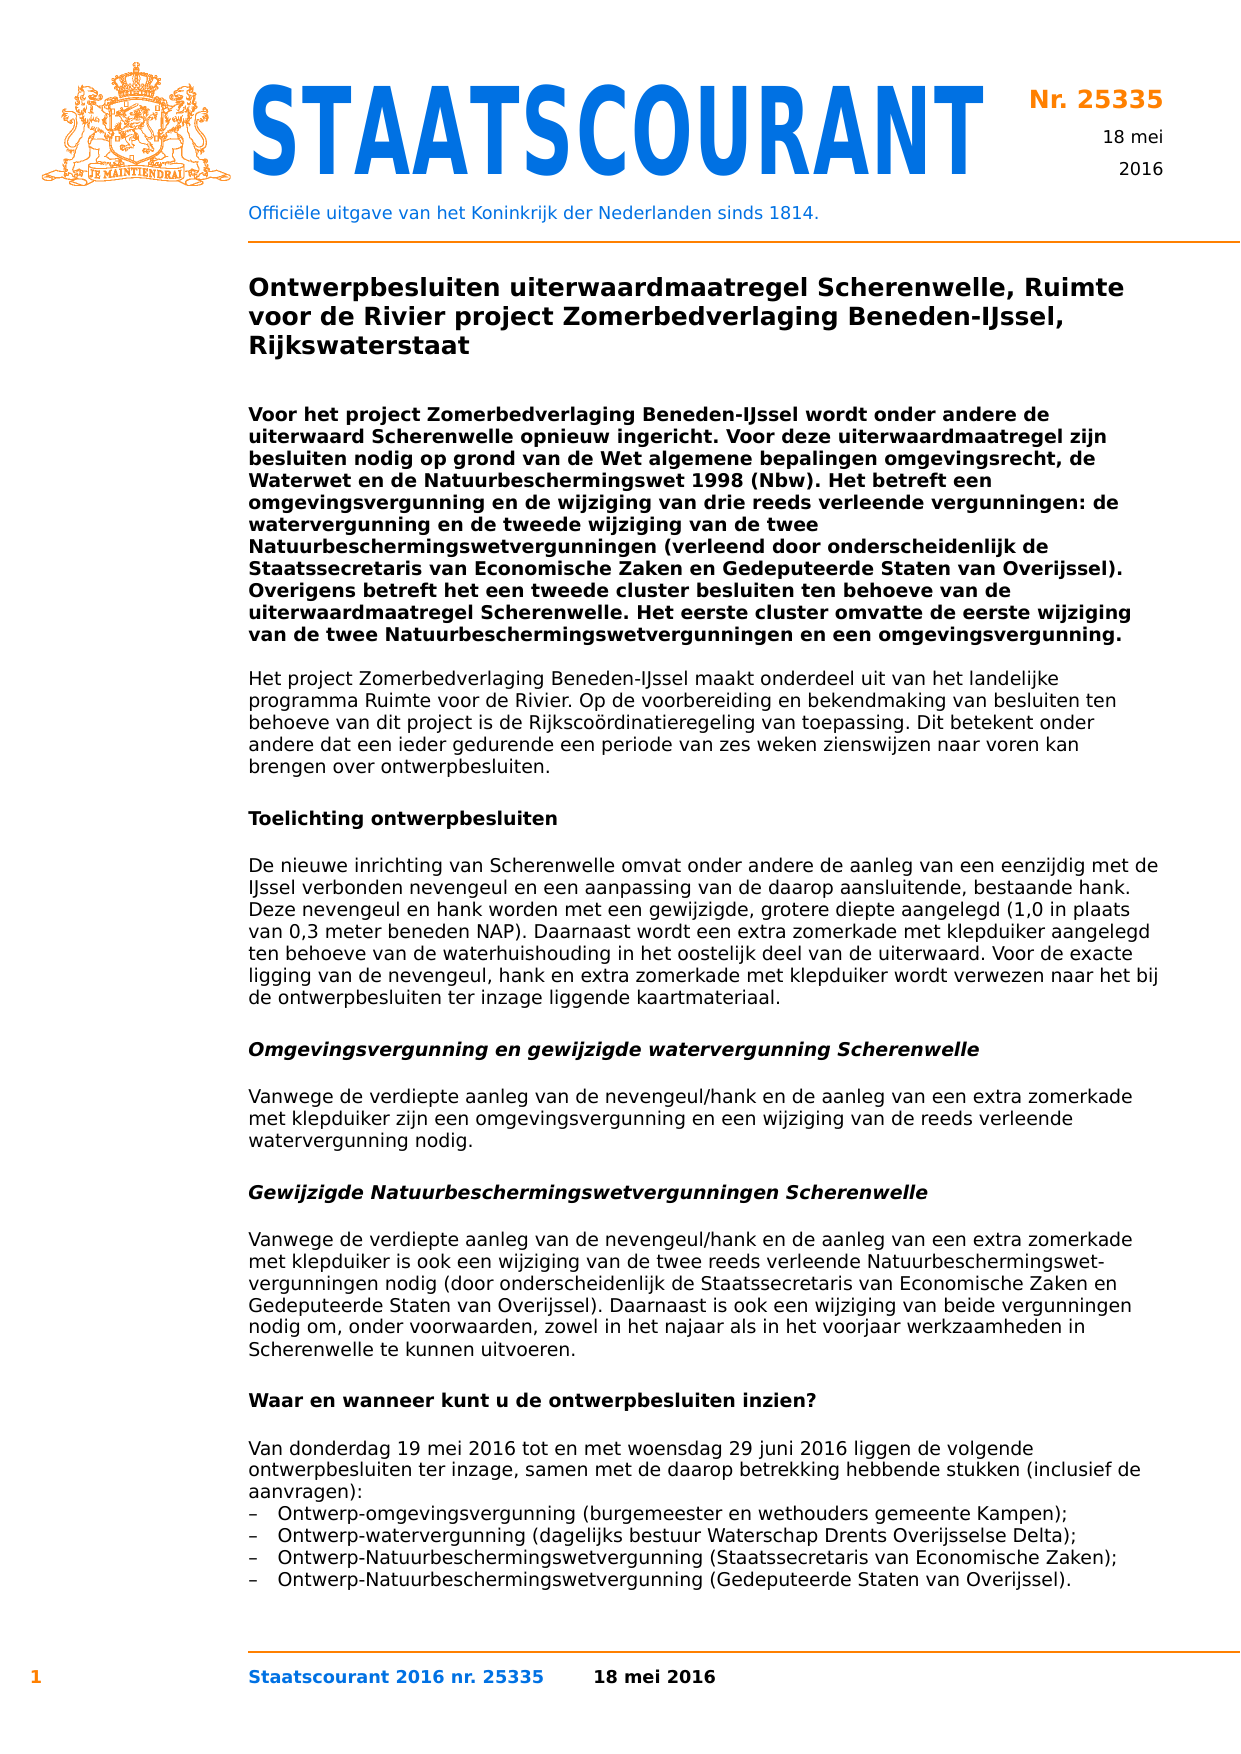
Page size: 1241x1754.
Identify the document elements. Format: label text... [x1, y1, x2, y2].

text – Ontwerp-Natuurbeschermingswetvergunning (Gedeputeerde Staten van Overijssel). [248, 1569, 1163, 1591]
picture [41, 62, 231, 186]
text – Ontwerp-Natuurbeschermingswetvergunning (Staatssecretaris van Economische Zaken); [248, 1547, 1163, 1569]
text – Ontwerp-omgevingsvergunning (burgemeester en wethouders gemeente Kampen); [248, 1503, 1163, 1525]
text – Ontwerp-watervergunning (dagelijks bestuur Waterschap Drents Overijsselse Delta); [248, 1525, 1163, 1547]
text Vanwege de verdiepte aanleg van de nevengeul/hank en de aanleg van een extra zomerkade met klepduiker is ook een wijziging van de twee reeds verleende Natuurbeschermingswet-vergunningen nodig (door onderscheidenlijk de Staatssecretaris van Economische Zaken en Gedeputeerde Staten van Overijssel). Daarnaast is ook een wijziging van beide vergunningen nodig om, onder voorwaarden, zowel in het najaar als in het voorjaar werkzaamheden in Scherenwelle te kunnen uitvoeren. [248, 1228, 1163, 1360]
text Vanwege de verdiepte aanleg van de nevengeul/hank en de aanleg van een extra zomerkade met klepduiker zijn een omgevingsvergunning en een wijziging van de reeds verleende watervergunning nodig. [248, 1086, 1163, 1152]
text De nieuwe inrichting van Scherenwelle omvat onder andere de aanleg van een eenzijdig met de IJssel verbonden nevengeul en een aanpassing van de daarop aansluitende, bestaande hank. Deze nevengeul en hank worden met een gewijzigde, grotere diepte aangelegd (1,0 in plaats van 0,3 meter beneden NAP). Daarnaast wordt een extra zomerkade met klepduiker aangelegd ten behoeve van de waterhuishouding in het oostelijk deel van de uiterwaard. Voor de exacte ligging van de nevengeul, hank en extra zomerkade met klepduiker wordt verwezen naar het bij de ontwerpbesluiten ter inzage liggende kaartmateriaal. [248, 855, 1163, 1009]
subtitle Waar en wanneer kunt u de ontwerpbesluiten inzien? [248, 1390, 1163, 1412]
table_cell Officiële uitgave van het Koninkrijk der Nederlanden sinds 1814. [248, 203, 1240, 241]
subtitle Toelichting ontwerpbesluiten [248, 808, 1163, 830]
subtitle Gewijzigde Natuurbeschermingswetvergunningen Scherenwelle [248, 1182, 1163, 1203]
text Van donderdag 19 mei 2016 tot en met woensdag 29 juni 2016 liggen de volgende ontwerpbesluiten ter inzage, samen met de daarop betrekking hebbende stukken (inclusief de aanvragen): [248, 1437, 1163, 1503]
table_cell 2016 [998, 153, 1240, 203]
table_header Nr. 25335 [998, 62, 1240, 121]
table_cell 18 mei [998, 121, 1240, 153]
table_header STAATSCOURANT [248, 62, 998, 203]
text Het project Zomerbedverlaging Beneden-IJssel maakt onderdeel uit van het landelijke programma Ruimte voor de Rivier. Op de voorbereiding en bekendmaking van besluiten ten behoeve van dit project is de Rijkscoördinatieregeling van toepassing. Dit betekent onder andere dat een ieder gedurende een periode van zes weken zienswijzen naar voren kan brengen over ontwerpbesluiten. [248, 668, 1163, 778]
table_header [25, 62, 248, 241]
text Voor het project Zomerbedverlaging Beneden-IJssel wordt onder andere de uiterwaard Scherenwelle opnieuw ingericht. Voor deze uiterwaardmaatregel zijn besluiten nodig op grond van de Wet algemene bepalingen omgevingsrecht, de Waterwet en de Natuurbeschermingswet 1998 (Nbw). Het betreft een omgevingsvergunning en de wijziging van drie reeds verleende vergunningen: de watervergunning en de tweede wijziging van de twee Natuurbeschermingswetvergunningen (verleend door onderscheidenlijk de Staatssecretaris van Economische Zaken en Gedeputeerde Staten van Overijssel). Overigens betreft het een tweede cluster besluiten ten behoeve van de uiterwaardmaatregel Scherenwelle. Het eerste cluster omvatte de eerste wijziging van de twee Natuurbeschermingswetvergunningen en een omgevingsvergunning. [248, 404, 1163, 646]
subtitle Ontwerpbesluiten uiterwaardmaatregel Scherenwelle, Ruimte voor de Rivier project Zomerbedverlaging Beneden-IJssel, Rijkswaterstaat [248, 273, 1163, 361]
subtitle Omgevingsvergunning en gewijzigde watervergunning Scherenwelle [248, 1039, 1163, 1061]
